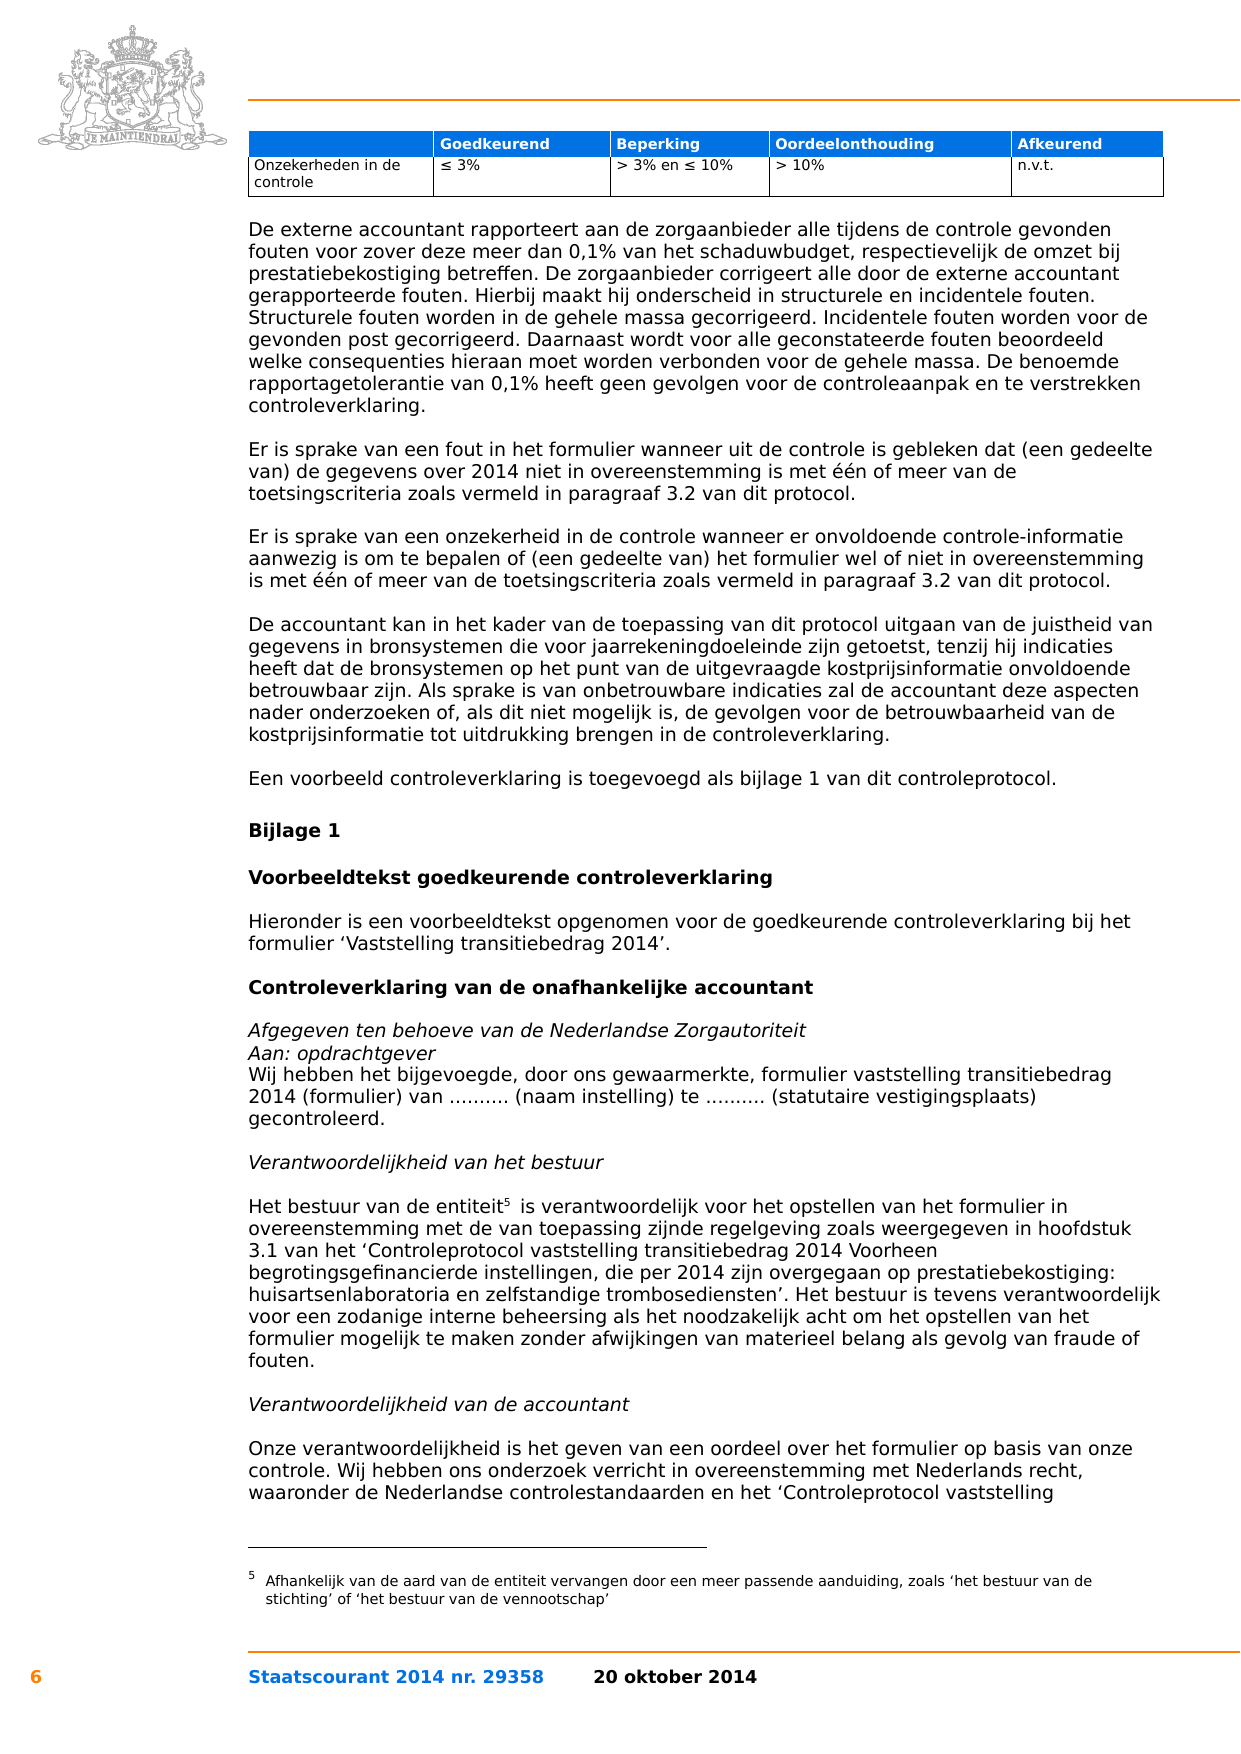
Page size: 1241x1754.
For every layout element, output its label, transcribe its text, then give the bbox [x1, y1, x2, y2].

text Aan: opdrachtgever [248, 1042, 1163, 1064]
subtitle Verantwoordelijkheid van de accountant [248, 1394, 1163, 1416]
table_cell n.v.t. [1012, 158, 1163, 196]
text Een voorbeeld controleverklaring is toegevoegd als bijlage 1 van dit controleprotocol. [248, 768, 1163, 790]
picture [38, 25, 227, 150]
text Het bestuur van de entiteit is verantwoordelijk voor het opstellen van het formulier in overeenstemming met de van toepassing zijnde regelgeving zoals weergegeven in hoofdstuk 3.1 van het ‘Controleprotocol vaststelling transitiebedrag 2014 Voorheen begrotingsgefinancierde instellingen, die per 2014 zijn overgegaan op prestatiebekostiging: huisartsenlaboratoria en zelfstandige trombosediensten’. Het bestuur is tevens verantwoordelijk voor een zodanige interne beheersing als het noodzakelijk acht om het opstellen van het formulier mogelijk te maken zonder afwijkingen van materieel belang als gevolg van fraude of fouten. [248, 1196, 1163, 1372]
subtitle Verantwoordelijkheid van het bestuur [248, 1152, 1163, 1174]
text De externe accountant rapporteert aan de zorgaanbieder alle tijdens de controle gevonden fouten voor zover deze meer dan 0,1% van het schaduwbudget, respectievelijk de omzet bij prestatiebekostiging betreffen. De zorgaanbieder corrigeert alle door de externe accountant gerapporteerde fouten. Hierbij maakt hij onderscheid in structurele en incidentele fouten. Structurele fouten worden in de gehele massa gecorrigeerd. Incidentele fouten worden voor de gevonden post gecorrigeerd. Daarnaast wordt voor alle geconstateerde fouten beoordeeld welke consequenties hieraan moet worden verbonden voor de gehele massa. De benoemde rapportagetolerantie van 0,1% heeft geen gevolgen voor de controleaanpak en te verstrekken controleverklaring. [248, 219, 1163, 417]
table_cell > 10% [770, 158, 1011, 196]
table_cell ≤ 3% [434, 158, 610, 196]
subtitle Bijlage 1 [248, 820, 1163, 842]
table_header Afkeurend [1012, 131, 1163, 157]
subtitle Controleverklaring van de onafhankelijke accountant [248, 977, 1163, 998]
text Afgegeven ten behoeve van de Nederlandse Zorgautoriteit [248, 1020, 1163, 1042]
table_cell > 3% en ≤ 10% [611, 158, 769, 196]
table_header Goedkeurend [434, 131, 610, 157]
table_header [249, 131, 433, 157]
text Afhankelijk van de aard van de entiteit vervangen door een meer passende aanduiding, zoals ‘het bestuur van de stichting’ of ‘het bestuur van de vennootschap’ [248, 1569, 1163, 1608]
text Wij hebben het bijgevoegde, door ons gewaarmerkte, formulier vaststelling transitiebedrag 2014 (formulier) van .......... (naam instelling) te .......... (statutaire vestigingsplaats) gecontroleerd. [248, 1064, 1163, 1130]
table_header Beperking [611, 131, 769, 157]
table_cell Onzekerheden in de controle [249, 158, 433, 196]
text Onze verantwoordelijkheid is het geven van een oordeel over het formulier op basis van onze controle. Wij hebben ons onderzoek verricht in overeenstemming met Nederlands recht, waaronder de Nederlandse controlestandaarden en het ‘Controleprotocol vaststelling [248, 1438, 1163, 1503]
text Hieronder is een voorbeeldtekst opgenomen voor de goedkeurende controleverklaring bij het formulier ‘Vaststelling transitiebedrag 2014’. [248, 911, 1163, 955]
table_header Oordeelonthouding [770, 131, 1011, 157]
subtitle Voorbeeldtekst goedkeurende controleverklaring [248, 867, 1163, 889]
text Er is sprake van een fout in het formulier wanneer uit de controle is gebleken dat (een gedeelte van) de gegevens over 2014 niet in overeenstemming is met één of meer van de toetsingscriteria zoals vermeld in paragraaf 3.2 van dit protocol. [248, 438, 1163, 504]
text Er is sprake van een onzekerheid in de controle wanneer er onvoldoende controle-informatie aanwezig is om te bepalen of (een gedeelte van) het formulier wel of niet in overeenstemming is met één of meer van de toetsingscriteria zoals vermeld in paragraaf 3.2 van dit protocol. [248, 526, 1163, 592]
text De accountant kan in het kader van de toepassing van dit protocol uitgaan van de juistheid van gegevens in bronsystemen die voor jaarrekeningdoeleinde zijn getoetst, tenzij hij indicaties heeft dat de bronsystemen op het punt van de uitgevraagde kostprijsinformatie onvoldoende betrouwbaar zijn. Als sprake is van onbetrouwbare indicaties zal de accountant deze aspecten nader onderzoeken of, als dit niet mogelijk is, de gevolgen voor de betrouwbaarheid van de kostprijsinformatie tot uitdrukking brengen in de controleverklaring. [248, 614, 1163, 746]
